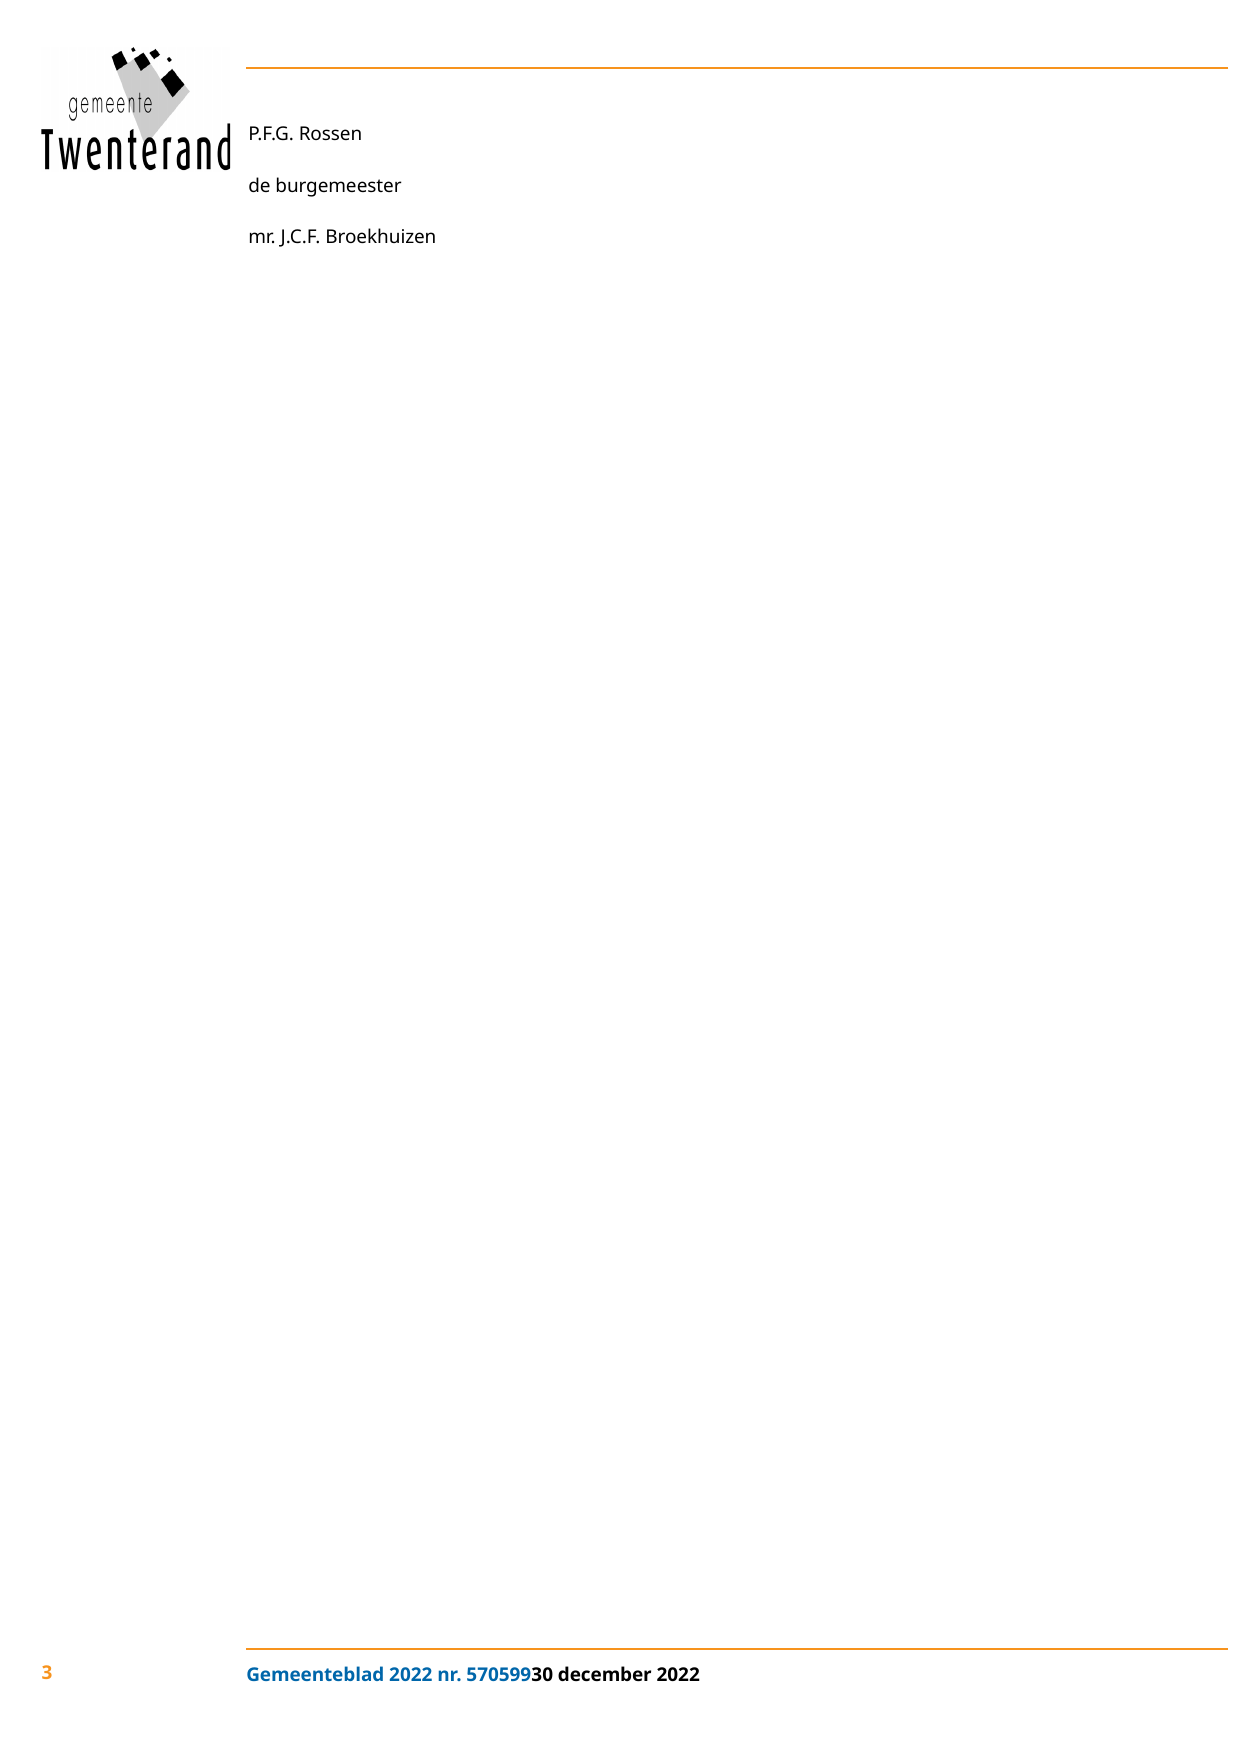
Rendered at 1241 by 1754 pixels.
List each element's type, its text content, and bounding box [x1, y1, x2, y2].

picture [41, 47, 231, 172]
text mr. J.C.F. Broekhuizen [248, 223, 1152, 249]
text de burgemeester [248, 172, 1152, 198]
text P.F.G. Rossen [248, 121, 1152, 146]
